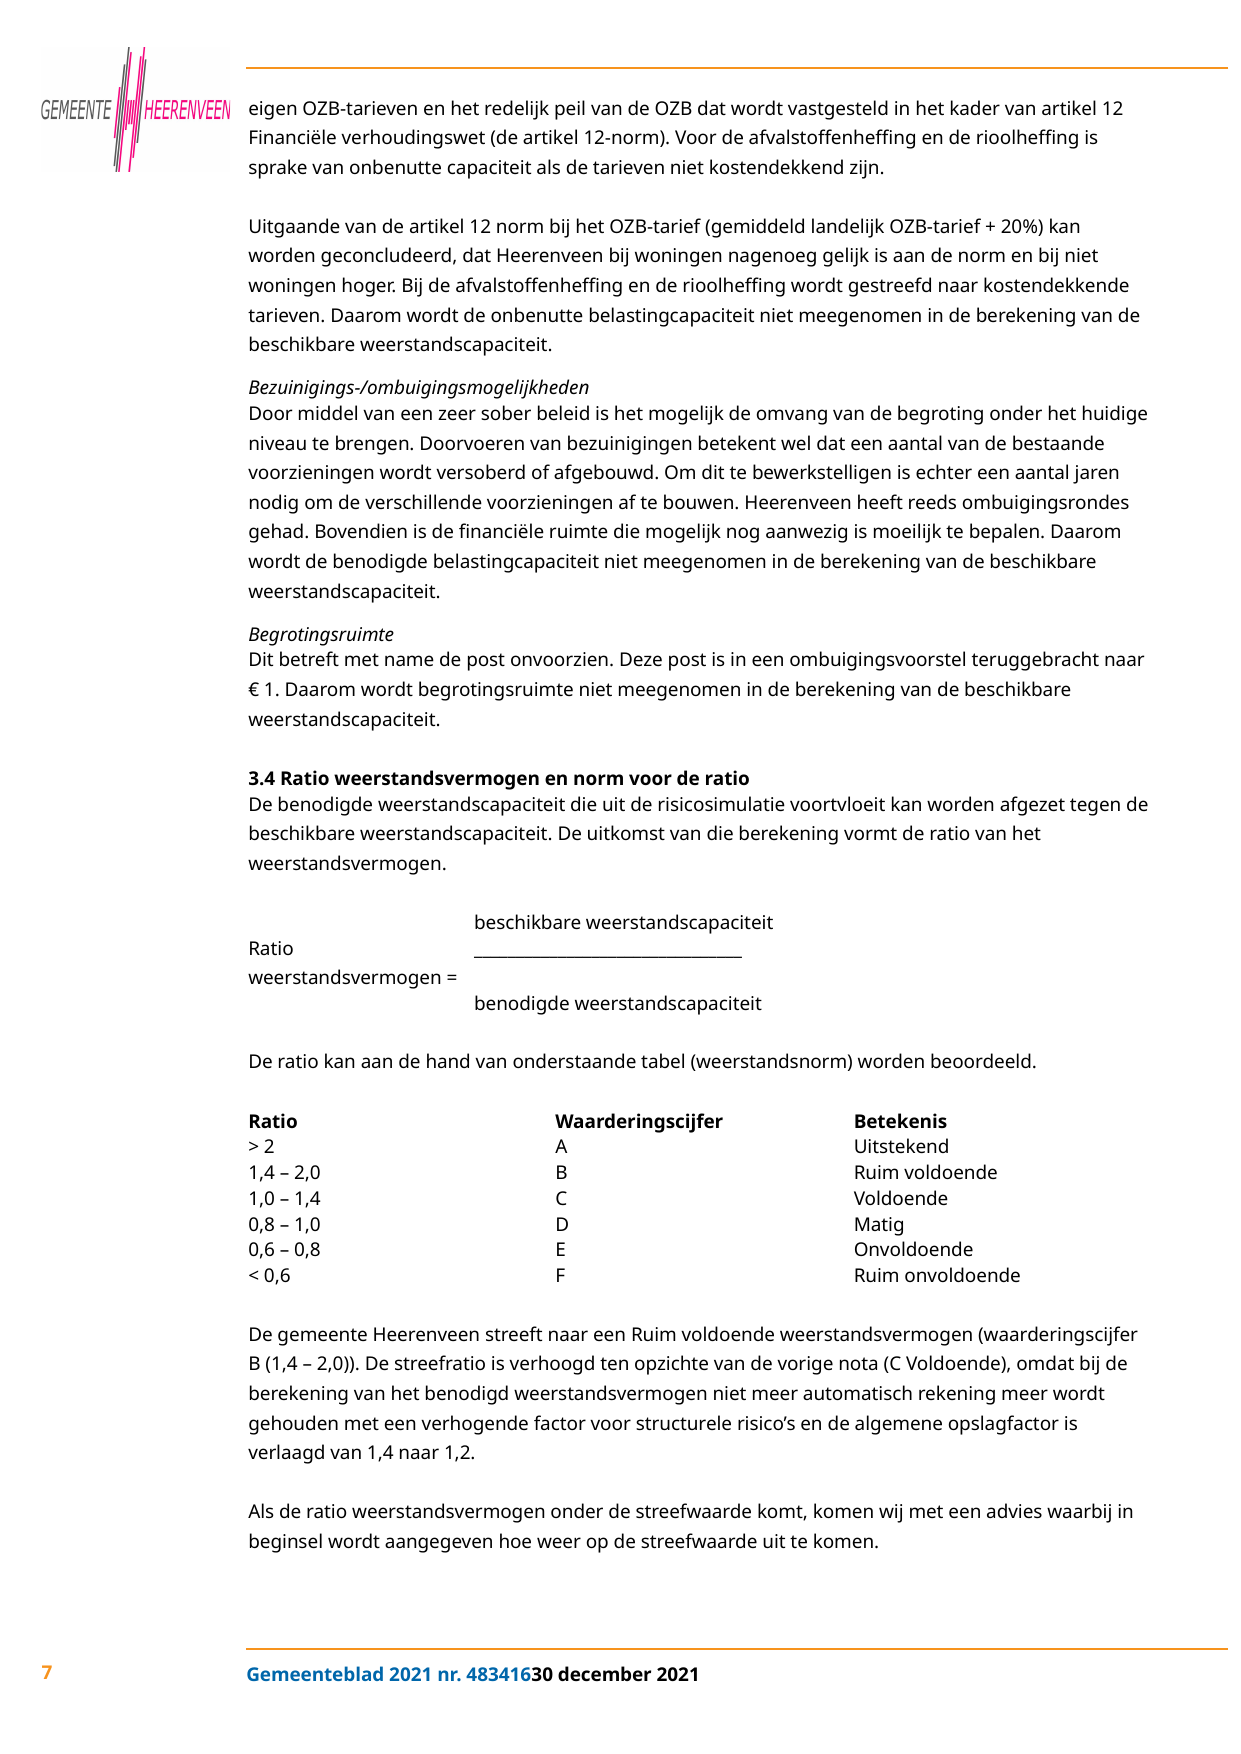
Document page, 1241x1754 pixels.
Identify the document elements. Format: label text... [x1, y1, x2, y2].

table_header beschikbare weerstandscapaciteit [474, 909, 1152, 935]
table_cell 1,4 – 2,0 [248, 1160, 555, 1185]
table_cell [248, 990, 474, 1016]
picture [41, 47, 231, 172]
table_cell Ruim onvoldoende [854, 1263, 1152, 1288]
text De gemeente Heerenveen streeft naar een Ruim voldoende weerstandsvermogen (waarderingscijfer B (1,4 – 2,0)). De streefratio is verhoogd ten opzichte van de vorige nota (C Voldoende), omdat bij de berekening van het benodigd weerstandsvermogen niet meer automatisch rekening meer wordt gehouden met een verhogende factor voor structurele risico’s en de algemene opslagfactor is verlaagd van 1,4 naar 1,2. [248, 1321, 1152, 1465]
text De benodigde weerstandscapaciteit die uit de risicosimulatie voortvloeit kan worden afgezet tegen de beschikbare weerstandscapaciteit. De uitkomst van die berekening vormt de ratio van het weerstandsvermogen. [248, 791, 1152, 876]
table_cell < 0,6 [248, 1263, 555, 1288]
table_cell > 2 [248, 1134, 555, 1159]
table_cell E [555, 1237, 853, 1262]
table_cell A [555, 1134, 853, 1159]
table_cell D [555, 1211, 853, 1237]
table_cell Matig [854, 1211, 1152, 1237]
text Begrotingsruimte [248, 621, 1152, 647]
table_cell 1,0 – 1,4 [248, 1185, 555, 1211]
table_cell Onvoldoende [854, 1237, 1152, 1262]
table_cell 0,8 – 1,0 [248, 1211, 555, 1237]
text Als de ratio weerstandsvermogen onder de streefwaarde komt, komen wij met een advies waarbij in beginsel wordt aangegeven hoe weer op de streefwaarde uit te komen. [248, 1498, 1152, 1554]
table_header Waarderingscijfer [555, 1108, 853, 1134]
table_cell Uitstekend [854, 1134, 1152, 1159]
table_header [248, 909, 474, 935]
text Door middel van een zeer sober beleid is het mogelijk de omvang van de begroting onder het huidige niveau te brengen. Doorvoeren van bezuinigingen betekent wel dat een aantal van de bestaande voorzieningen wordt versoberd of afgebouwd. Om dit te bewerkstelligen is echter een aantal jaren nodig om de verschillende voorzieningen af te bouwen. Heerenveen heeft reeds ombuigingsrondes gehad. Bovendien is de financiële ruimte die mogelijk nog aanwezig is moeilijk te bepalen. Daarom wordt de benodigde belastingcapaciteit niet meegenomen in de berekening van de beschikbare weerstandscapaciteit. [248, 400, 1152, 603]
table_header Betekenis [854, 1108, 1152, 1134]
table_cell C [555, 1185, 853, 1211]
table_cell B [555, 1160, 853, 1185]
text Uitgaande van de artikel 12 norm bij het OZB-tarief (gemiddeld landelijk OZB-tarief + 20%) kan worden geconcludeerd, dat Heerenveen bij woningen nagenoeg gelijk is aan de norm en bij niet woningen hoger. Bij de afvalstoffenheffing en de rioolheffing wordt gestreefd naar kostendekkende tarieven. Daarom wordt de onbenutte belastingcapaciteit niet meegenomen in de berekening van de beschikbare weerstandscapaciteit. [248, 213, 1152, 357]
table_header Ratio [248, 1108, 555, 1134]
table_cell benodigde weerstandscapaciteit [474, 990, 1152, 1016]
table_cell F [555, 1263, 853, 1288]
text De ratio kan aan de hand van onderstaande tabel (weerstandsnorm) worden beoordeeld. [248, 1049, 1152, 1074]
table_cell 0,6 – 0,8 [248, 1237, 555, 1262]
text eigen OZB-tarieven en het redelijk peil van de OZB dat wordt vastgesteld in het kader van artikel 12 Financiële verhoudingswet (de artikel 12-norm). Voor de afvalstoffenheffing en de rioolheffing is sprake van onbenutte capaciteit als de tarieven niet kostendekkend zijn. [248, 95, 1152, 180]
table_cell ________________________________ [474, 935, 1152, 990]
table_cell Ratio weerstandsvermogen = [248, 935, 474, 990]
text Dit betreft met name de post onvoorzien. Deze post is in een ombuigingsvoorstel teruggebracht naar € 1. Daarom wordt begrotingsruimte niet meegenomen in de berekening van de beschikbare weerstandscapaciteit. [248, 647, 1152, 732]
table_cell Voldoende [854, 1185, 1152, 1211]
table_cell Ruim voldoende [854, 1160, 1152, 1185]
text Bezuinigings-/ombuigingsmogelijkheden [248, 374, 1152, 400]
text 3.4 Ratio weerstandsvermogen en norm voor de ratio [248, 765, 1152, 791]
